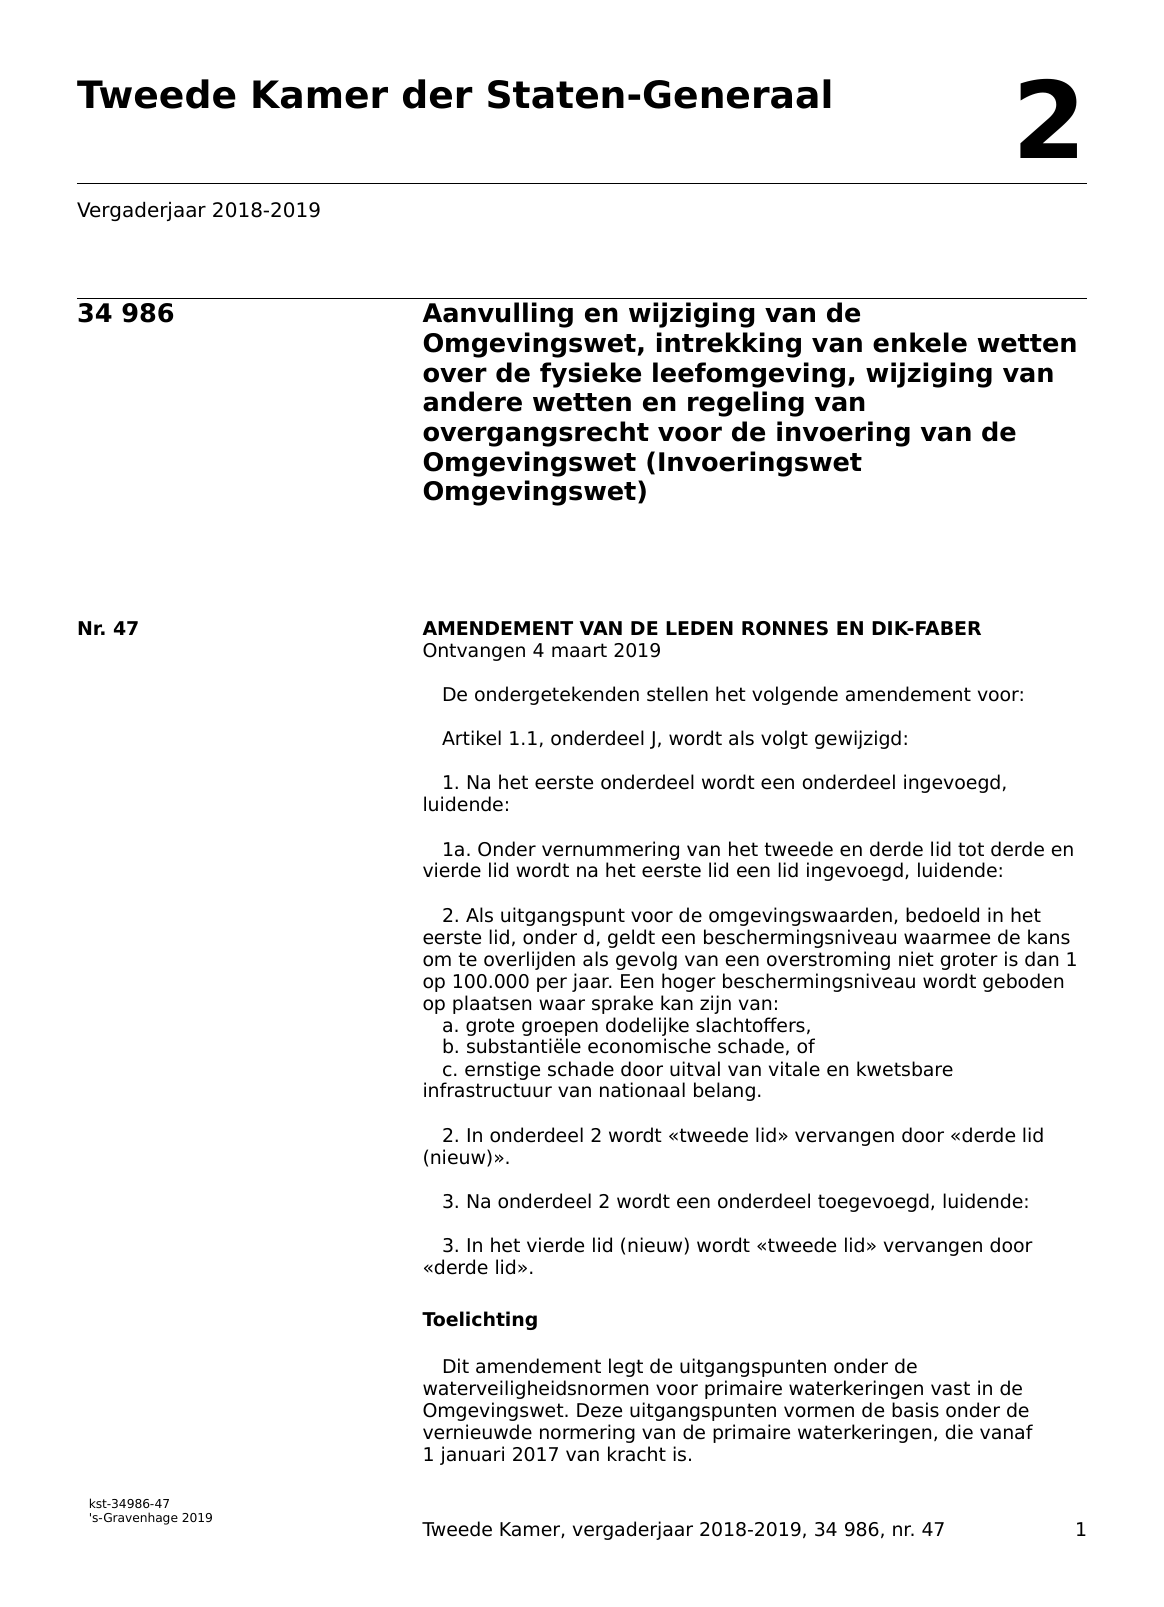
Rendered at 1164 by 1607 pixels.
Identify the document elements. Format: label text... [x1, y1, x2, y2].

text 3. In het vierde lid (nieuw) wordt «tweede lid» vervangen door «derde lid». [422, 1235, 1087, 1279]
text b. substantiële economische schade, of [422, 1036, 1087, 1058]
subtitle Toelichting [422, 1309, 1087, 1331]
subtitle Nr. 47 AMENDEMENT VAN DE LEDEN RONNES EN DIK-FABER [77, 618, 1087, 640]
text Dit amendement legt de uitgangspunten onder de waterveiligheidsnormen voor primaire waterkeringen vast in de Omgevingswet. Deze uitgangspunten vormen de basis onder de vernieuwde normering van de primaire waterkeringen, die vanaf 1 januari 2017 van kracht is. [422, 1356, 1087, 1466]
text Artikel 1.1, onderdeel J, wordt als volgt gewijzigd: [422, 728, 1087, 750]
text c. ernstige schade door uitval van vitale en kwetsbare infrastructuur van nationaal belang. [422, 1058, 1087, 1102]
text 3. Na onderdeel 2 wordt een onderdeel toegevoegd, luidende: [422, 1191, 1087, 1213]
text 1. Na het eerste onderdeel wordt een onderdeel ingevoegd, luidende: [422, 772, 1087, 816]
subtitle 34 986 Aanvulling en wijziging van de Omgevingswet, intrekking van enkele wetten over de fysieke leefomgeving, wijziging van andere wetten en regeling van overgangsrecht voor de invoering van de Omgevingswet (Invoeringswet Omgevingswet) [77, 299, 1087, 507]
text Ontvangen 4 maart 2019 [422, 640, 1087, 662]
text 2. Als uitgangspunt voor de omgevingswaarden, bedoeld in het eerste lid, onder d, geldt een beschermingsniveau waarmee de kans om te overlijden als gevolg van een overstroming niet groter is dan 1 op 100.000 per jaar. Een hoger beschermingsniveau wordt geboden op plaatsen waar sprake kan zijn van: [422, 904, 1087, 1014]
text 1a. Onder vernummering van het tweede en derde lid tot derde en vierde lid wordt na het eerste lid een lid ingevoegd, luidende: [422, 838, 1087, 882]
text kst-34986-47 [88, 1497, 323, 1511]
text a. grote groepen dodelijke slachtoffers, [422, 1014, 1087, 1036]
table_header Tweede Kamer der Staten-Generaal [77, 59, 886, 183]
text 's-Gravenhage 2019 [88, 1511, 323, 1525]
table_header 2 [886, 59, 1087, 183]
text De ondergetekenden stellen het volgende amendement voor: [422, 684, 1087, 706]
text 2. In onderdeel 2 wordt «tweede lid» vervangen door «derde lid (nieuw)». [422, 1124, 1087, 1168]
table_cell Vergaderjaar 2018-2019 [77, 184, 1087, 298]
